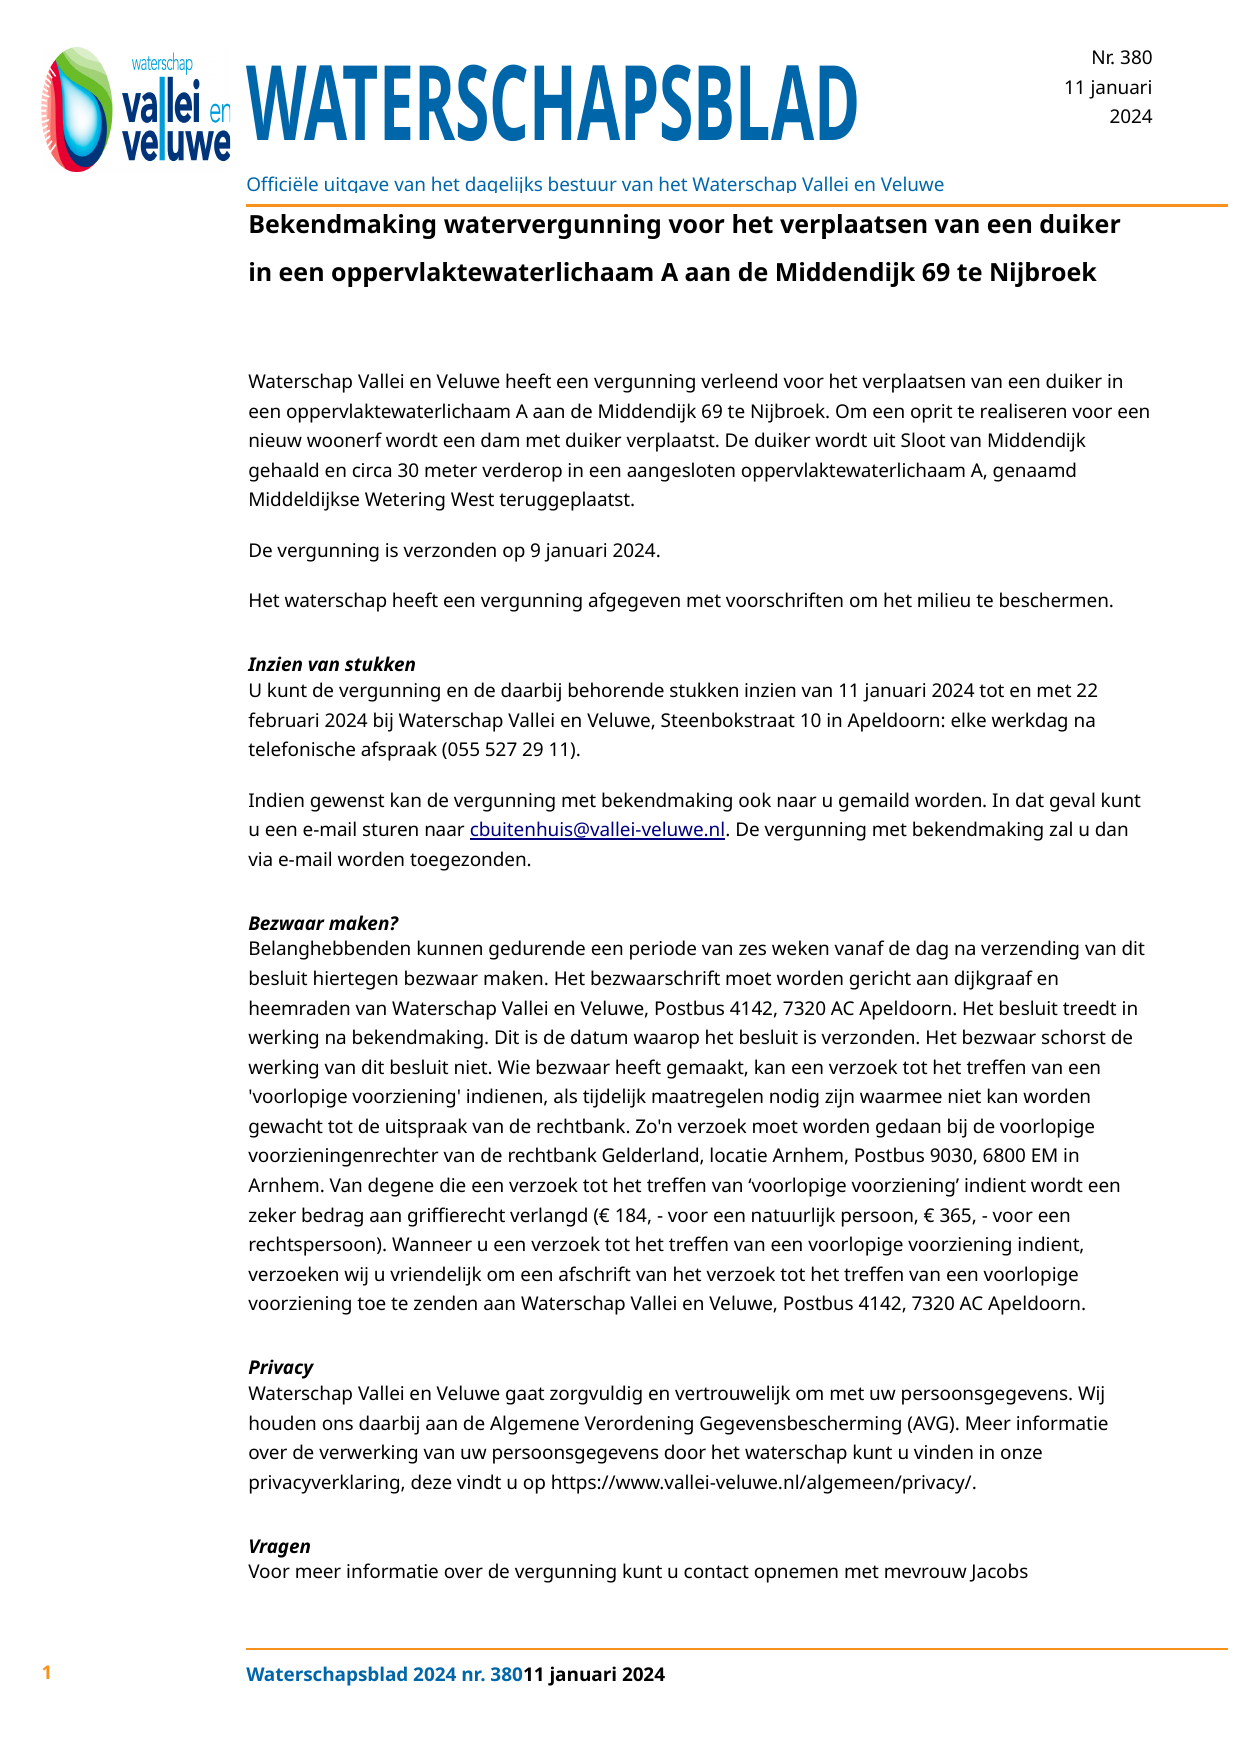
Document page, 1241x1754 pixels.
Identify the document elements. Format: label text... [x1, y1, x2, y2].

text Belanghebbenden kunnen gedurende een periode van zes weken vanaf de dag na verzending van dit besluit hiertegen bezwaar maken. Het bezwaarschrift moet worden gericht aan dijkgraaf en heemraden van Waterschap Vallei en Veluwe, Postbus 4142, 7320 AC Apeldoorn. Het besluit treedt in werking na bekendmaking. Dit is de datum waarop het besluit is verzonden. Het bezwaar schorst de werking van dit besluit niet. Wie bezwaar heeft gemaakt, kan een verzoek tot het treffen van een 'voorlopige voorziening' indienen, als tijdelijk maatregelen nodig zijn waarmee niet kan worden gewacht tot de uitspraak van de rechtbank. Zo'n verzoek moet worden gedaan bij de voorlopige voorzieningenrechter van de rechtbank Gelderland, locatie Arnhem, Postbus 9030, 6800 EM in Arnhem. Van degene die een verzoek tot het treffen van ‘voorlopige voorziening’ indient wordt een zeker bedrag aan griffierecht verlangd (€ 184, - voor een natuurlijk persoon, € 365, - voor een rechtspersoon). Wanneer u een verzoek tot het treffen van een voorlopige voorziening indient, verzoeken wij u vriendelijk om een afschrift van het verzoek tot het treffen van een voorlopige voorziening toe te zenden aan Waterschap Vallei en Veluwe, Postbus 4142, 7320 AC Apeldoorn. [248, 936, 1152, 1316]
picture [41, 47, 231, 172]
text Bekendmaking watervergunning voor het verplaatsen van een duiker in een oppervlaktewaterlichaam A aan de Middendijk 69 te Nijbroek [248, 207, 1152, 288]
text Indien gewenst kan de vergunning met bekendmaking ook naar u gemaild worden. In dat geval kunt u een e-mail sturen naar cbuitenhuis@vallei-veluwe.nl. De vergunning met bekendmaking zal u dan via e-mail worden toegezonden. [248, 787, 1152, 872]
text De vergunning is verzonden op 9 januari 2024. [248, 537, 1152, 563]
text Bezwaar maken? [248, 910, 1152, 936]
text Waterschap Vallei en Veluwe gaat zorgvuldig en vertrouwelijk om met uw persoonsgegevens. Wij houden ons daarbij aan de Algemene Verordening Gegevensbescherming (AVG). Meer informatie over de verwerking van uw persoonsgegevens door het waterschap kunt u vinden in onze privacyverklaring, deze vindt u op https://www.vallei-veluwe.nl/algemeen/privacy/. [248, 1380, 1152, 1495]
text Inzien van stukken [248, 651, 1152, 677]
text Privacy [248, 1354, 1152, 1380]
text Voor meer informatie over de vergunning kunt u contact opnemen met mevrouw Jacobs [248, 1559, 1152, 1584]
text Vragen [248, 1533, 1152, 1559]
text Waterschap Vallei en Veluwe heeft een vergunning verleend voor het verplaatsen van een duiker in een oppervlaktewaterlichaam A aan de Middendijk 69 te Nijbroek. Om een oprit te realiseren voor een nieuw woonerf wordt een dam met duiker verplaatst. De duiker wordt uit Sloot van Middendijk gehaald en circa 30 meter verderop in een aangesloten oppervlaktewaterlichaam A, genaamd Middeldijkse Wetering West teruggeplaatst. [248, 368, 1152, 512]
text Het waterschap heeft een vergunning afgegeven met voorschriften om het milieu te beschermen. [248, 587, 1152, 613]
text U kunt de vergunning en de daarbij behorende stukken inzien van 11 januari 2024 tot en met 22 februari 2024 bij Waterschap Vallei en Veluwe, Steenbokstraat 10 in Apeldoorn: elke werkdag na telefonische afspraak (055 527 29 11). [248, 677, 1152, 762]
